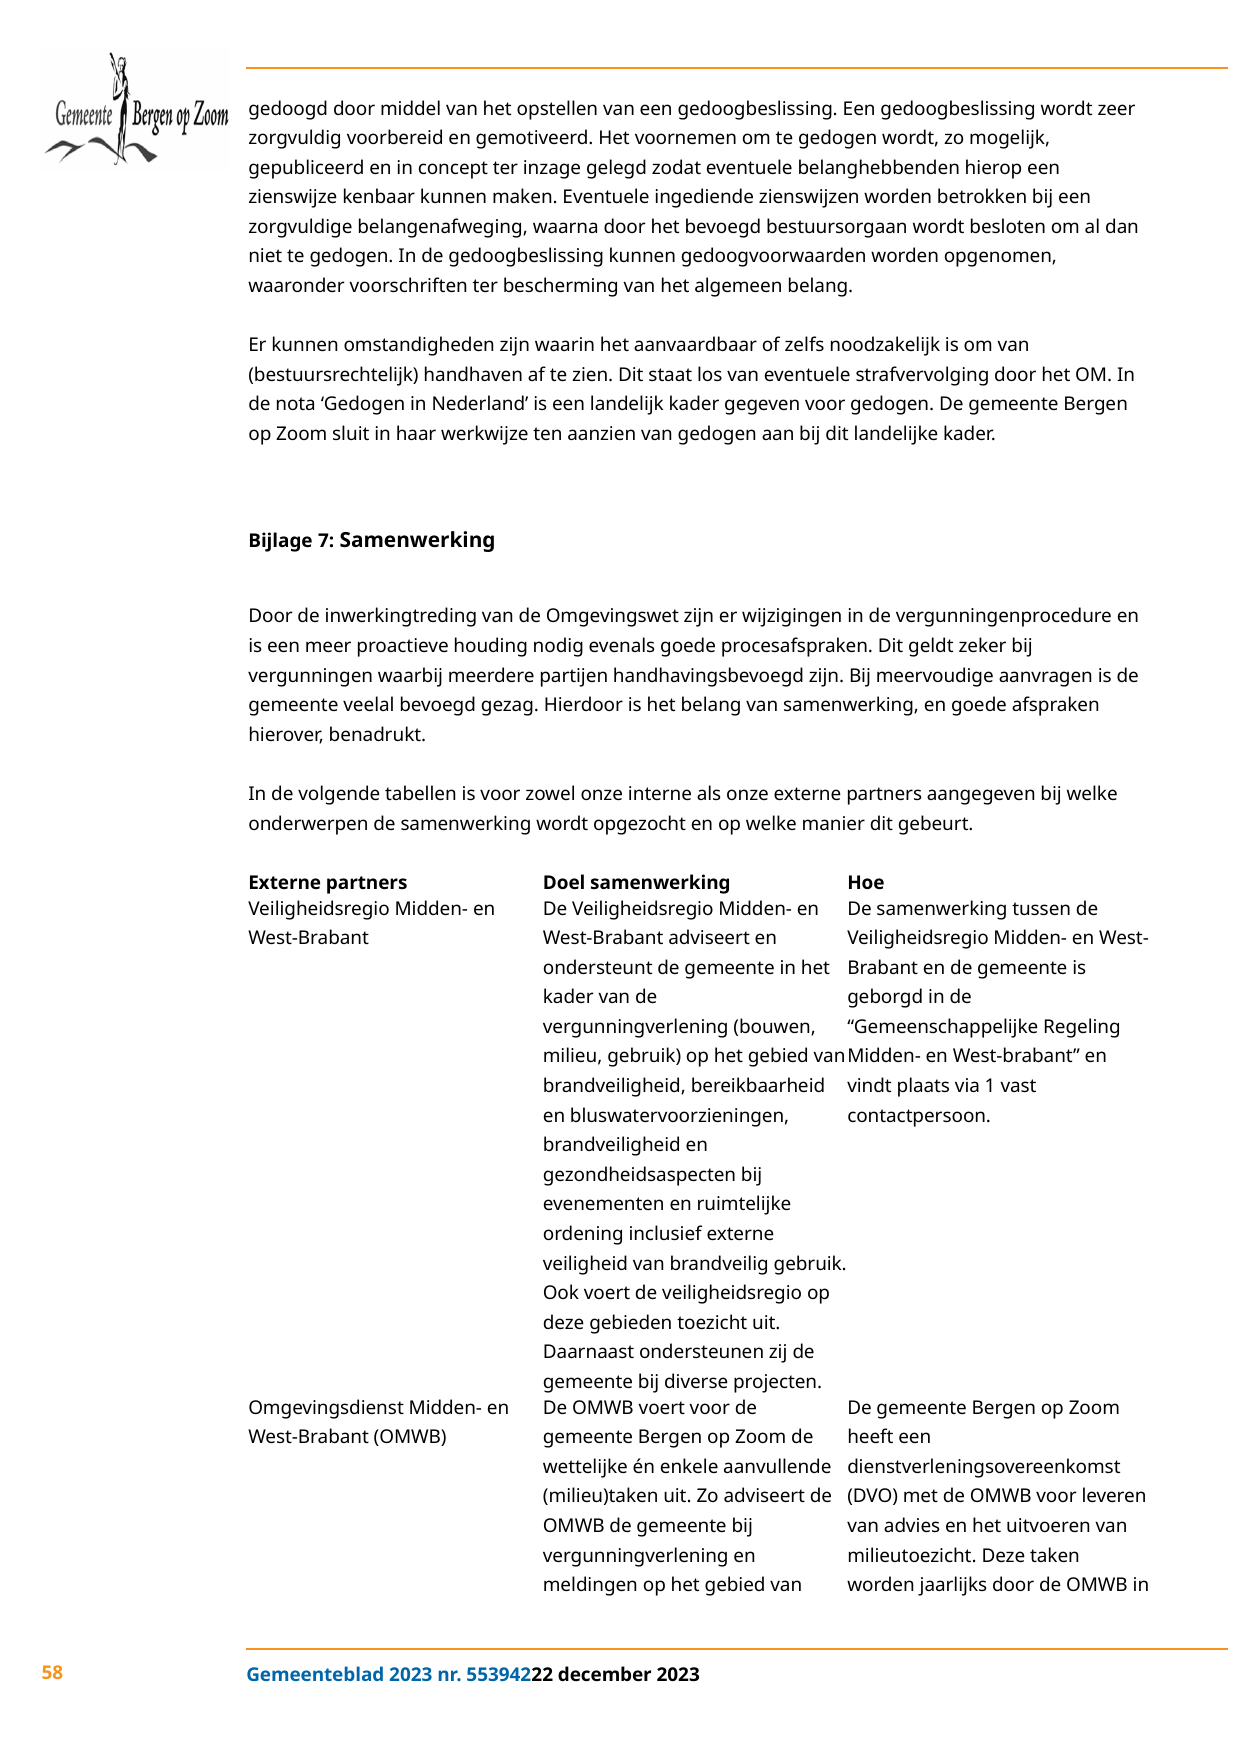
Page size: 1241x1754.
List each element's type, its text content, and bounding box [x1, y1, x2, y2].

table_header Hoe [847, 869, 1152, 895]
table_cell Veiligheidsregio Midden- en West-Brabant [248, 895, 543, 1394]
table_cell De samenwerking tussen de Veiligheidsregio Midden- en West-Brabant en de gemeente is geborgd in de “Gemeenschappelijke Regeling Midden- en West-brabant” en vindt plaats via 1 vast contactpersoon. [847, 895, 1152, 1394]
picture [41, 47, 231, 172]
text In de volgende tabellen is voor zowel onze interne als onze externe partners aangegeven bij welke onderwerpen de samenwerking wordt opgezocht en op welke manier dit gebeurt. [248, 780, 1152, 836]
text Door de inwerkingtreding van de Omgevingswet zijn er wijzigingen in de vergunningenprocedure en is een meer proactieve houding nodig evenals goede procesafspraken. Dit geldt zeker bij vergunningen waarbij meerdere partijen handhavingsbevoegd zijn. Bij meervoudige aanvragen is de gemeente veelal bevoegd gezag. Hierdoor is het belang van samenwerking, en goede afspraken hierover, benadrukt. [248, 603, 1152, 747]
table_cell De Veiligheidsregio Midden- en West-Brabant adviseert en ondersteunt de gemeente in het kader van de vergunningverlening (bouwen, milieu, gebruik) op het gebied van brandveiligheid, bereikbaarheid en bluswatervoorzieningen, brandveiligheid en gezondheidsaspecten bij evenementen en ruimtelijke ordening inclusief externe veiligheid van brandveilig gebruik. Ook voert de veiligheidsregio op deze gebieden toezicht uit. Daarnaast ondersteunen zij de gemeente bij diverse projecten. [543, 895, 847, 1394]
table_cell De gemeente Bergen op Zoom heeft een dienstverleningsovereenkomst (DVO) met de OMWB voor leveren van advies en het uitvoeren van milieutoezicht. Deze taken worden jaarlijks door de OMWB in [847, 1394, 1152, 1597]
text Er kunnen omstandigheden zijn waarin het aanvaardbaar of zelfs noodzakelijk is om van (bestuursrechtelijk) handhaven af te zien. Dit staat los van eventuele strafvervolging door het OM. In de nota ‘Gedogen in Nederland’ is een landelijk kader gegeven voor gedogen. De gemeente Bergen op Zoom sluit in haar werkwijze ten aanzien van gedogen aan bij dit landelijke kader. [248, 331, 1152, 446]
text gedoogd door middel van het opstellen van een gedoogbeslissing. Een gedoogbeslissing wordt zeer zorgvuldig voorbereid en gemotiveerd. Het voornemen om te gedogen wordt, zo mogelijk, gepubliceerd en in concept ter inzage gelegd zodat eventuele belanghebbenden hierop een zienswijze kenbaar kunnen maken. Eventuele ingediende zienswijzen worden betrokken bij een zorgvuldige belangenafweging, waarna door het bevoegd bestuursorgaan wordt besloten om al dan niet te gedogen. In de gedoogbeslissing kunnen gedoogvoorwaarden worden opgenomen, waaronder voorschriften ter bescherming van het algemeen belang. [248, 95, 1152, 298]
table_header Externe partners [248, 869, 543, 895]
table_cell Omgevingsdienst Midden- en West-Brabant (OMWB) [248, 1394, 543, 1597]
table_header Doel samenwerking [543, 869, 847, 895]
table_cell De OMWB voert voor de gemeente Bergen op Zoom de wettelijke én enkele aanvullende (milieu)taken uit. Zo adviseert de OMWB de gemeente bij vergunningverlening en meldingen op het gebied van [543, 1394, 847, 1597]
text Bijlage 7: Samenwerking [248, 525, 1152, 553]
